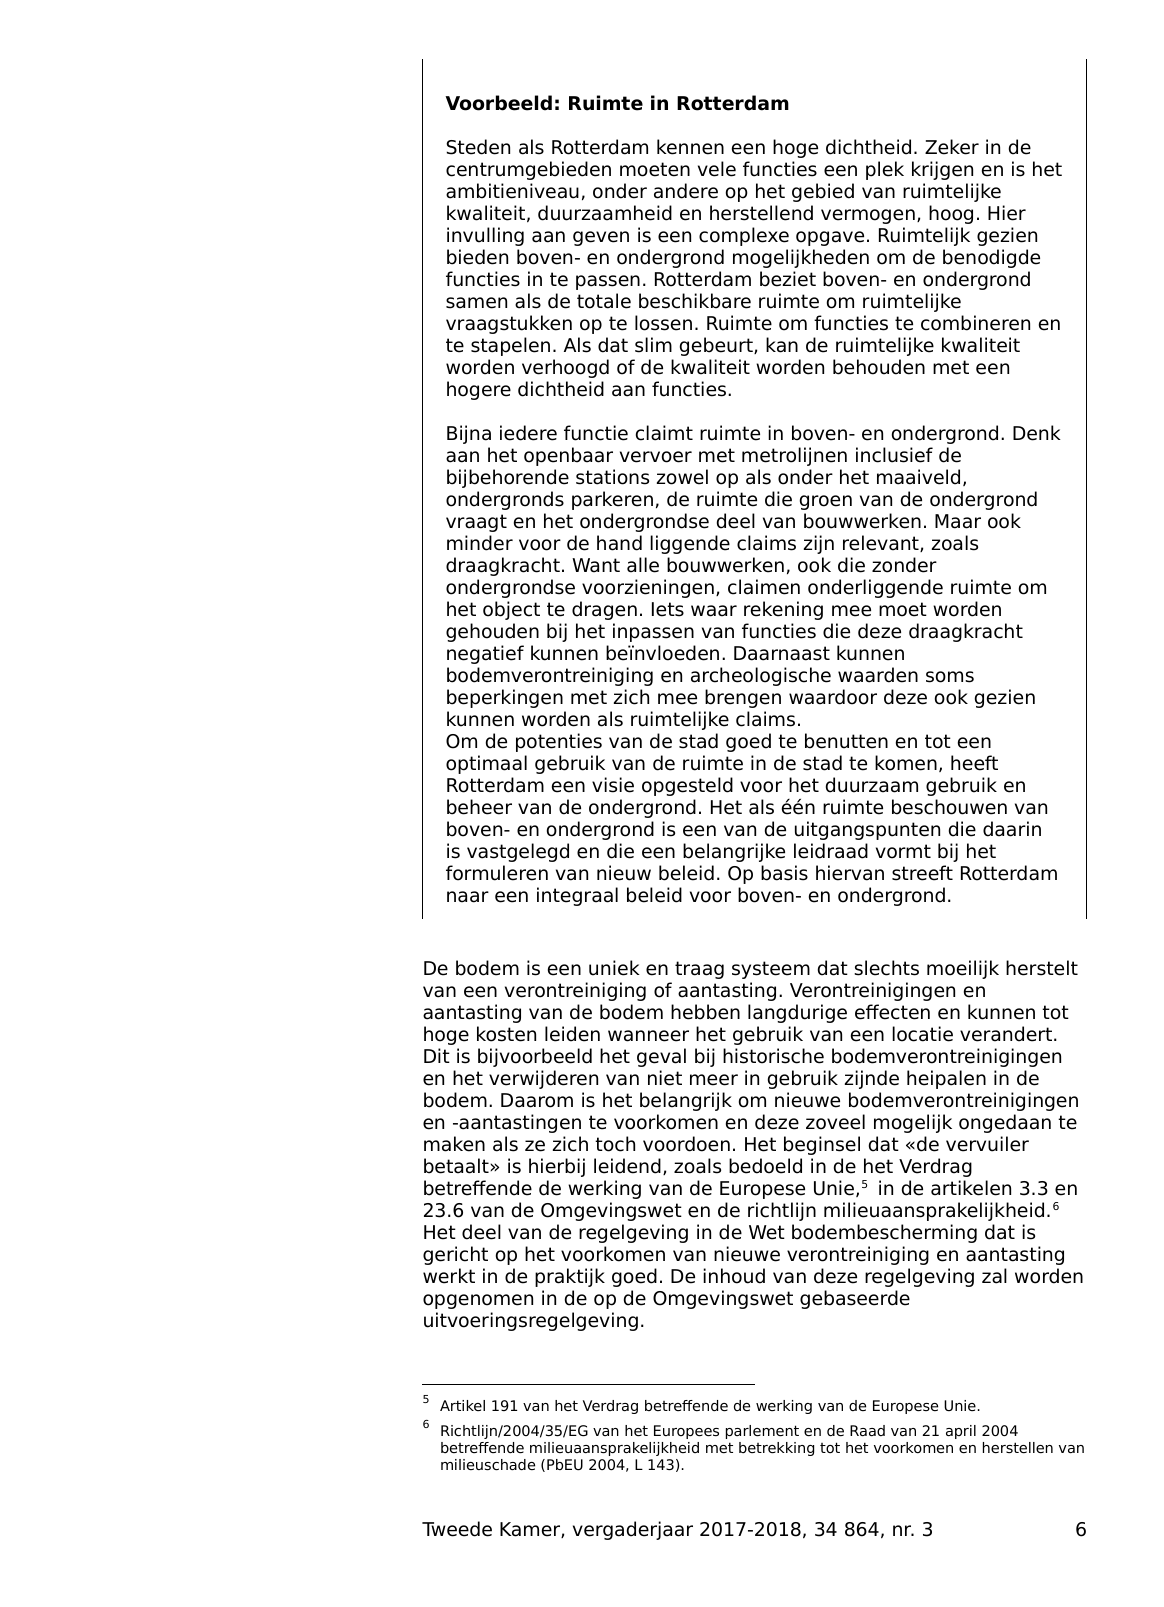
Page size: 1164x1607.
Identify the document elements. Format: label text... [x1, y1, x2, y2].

text Artikel 191 van het Verdrag betreffende de werking van de Europese Unie. [422, 1393, 1087, 1416]
text Richtlijn/2004/35/EG van het Europees parlement en de Raad van 21 april 2004 betreffende milieuaansprakelijkheid met betrekking tot het voorkomen en herstellen van milieuschade (PbEU 2004, L 143). [422, 1418, 1087, 1474]
text De bodem is een uniek en traag systeem dat slechts moeilijk herstelt van een verontreiniging of aantasting. Verontreinigingen en aantasting van de bodem hebben langdurige effecten en kunnen tot hoge kosten leiden wanneer het gebruik van een locatie verandert. Dit is bijvoorbeeld het geval bij historische bodemverontreinigingen en het verwijderen van niet meer in gebruik zijnde heipalen in de bodem. Daarom is het belangrijk om nieuwe bodemverontreinigingen en -aantastingen te voorkomen en deze zoveel mogelijk ongedaan te maken als ze zich toch voordoen. Het beginsel dat «de vervuiler betaalt» is hierbij leidend, zoals bedoeld in de het Verdrag betreffende de werking van de Europese Unie, in de artikelen 3.3 en 23.6 van de Omgevingswet en de richtlijn milieuaansprakelijkheid. Het deel van de regelgeving in de Wet bodembescherming dat is gericht op het voorkomen van nieuwe verontreiniging en aantasting werkt in de praktijk goed. De inhoud van deze regelgeving zal worden opgenomen in de op de Omgevingswet gebaseerde uitvoeringsregelgeving. [422, 958, 1087, 1332]
table_header Voorbeeld: Ruimte in Rotterdam Steden als Rotterdam kennen een hoge dichtheid. Zeker in de centrumgebieden moeten vele functies een plek krijgen en is het ambitieniveau, onder andere op het gebied van ruimtelijke kwaliteit, duurzaamheid en herstellend vermogen, hoog. Hier invulling aan geven is een complexe opgave. Ruimtelijk gezien bieden boven- en ondergrond mogelijkheden om de benodigde functies in te passen. Rotterdam beziet boven- en ondergrond samen als de totale beschikbare ruimte om ruimtelijke vraagstukken op te lossen. Ruimte om functies te combineren en te stapelen. Als dat slim gebeurt, kan de ruimtelijke kwaliteit worden verhoogd of de kwaliteit worden behouden met een hogere dichtheid aan functies. Bijna iedere functie claimt ruimte in boven- en ondergrond. Denk aan het openbaar vervoer met metrolijnen inclusief de bijbehorende stations zowel op als onder het maaiveld, ondergronds parkeren, de ruimte die groen van de ondergrond vraagt en het ondergrondse deel van bouwwerken. Maar ook minder voor de hand liggende claims zijn relevant, zoals draagkracht. Want alle bouwwerken, ook die zonder ondergrondse voorzieningen, claimen onderliggende ruimte om het object te dragen. Iets waar rekening mee moet worden gehouden bij het inpassen van functies die deze draagkracht negatief kunnen beïnvloeden. Daarnaast kunnen bodemverontreiniging en archeologische waarden soms beperkingen met zich mee brengen waardoor deze ook gezien kunnen worden als ruimtelijke claims. Om de potenties van de stad goed te benutten en tot een optimaal gebruik van de ruimte in de stad te komen, heeft Rotterdam een visie opgesteld voor het duurzaam gebruik en beheer van de ondergrond. Het als één ruimte beschouwen van boven- en ondergrond is een van de uitgangspunten die daarin is vastgelegd en die een belangrijke leidraad vormt bij het formuleren van nieuw beleid. Op basis hiervan streeft Rotterdam naar een integraal beleid voor boven- en ondergrond. [423, 59, 1086, 918]
